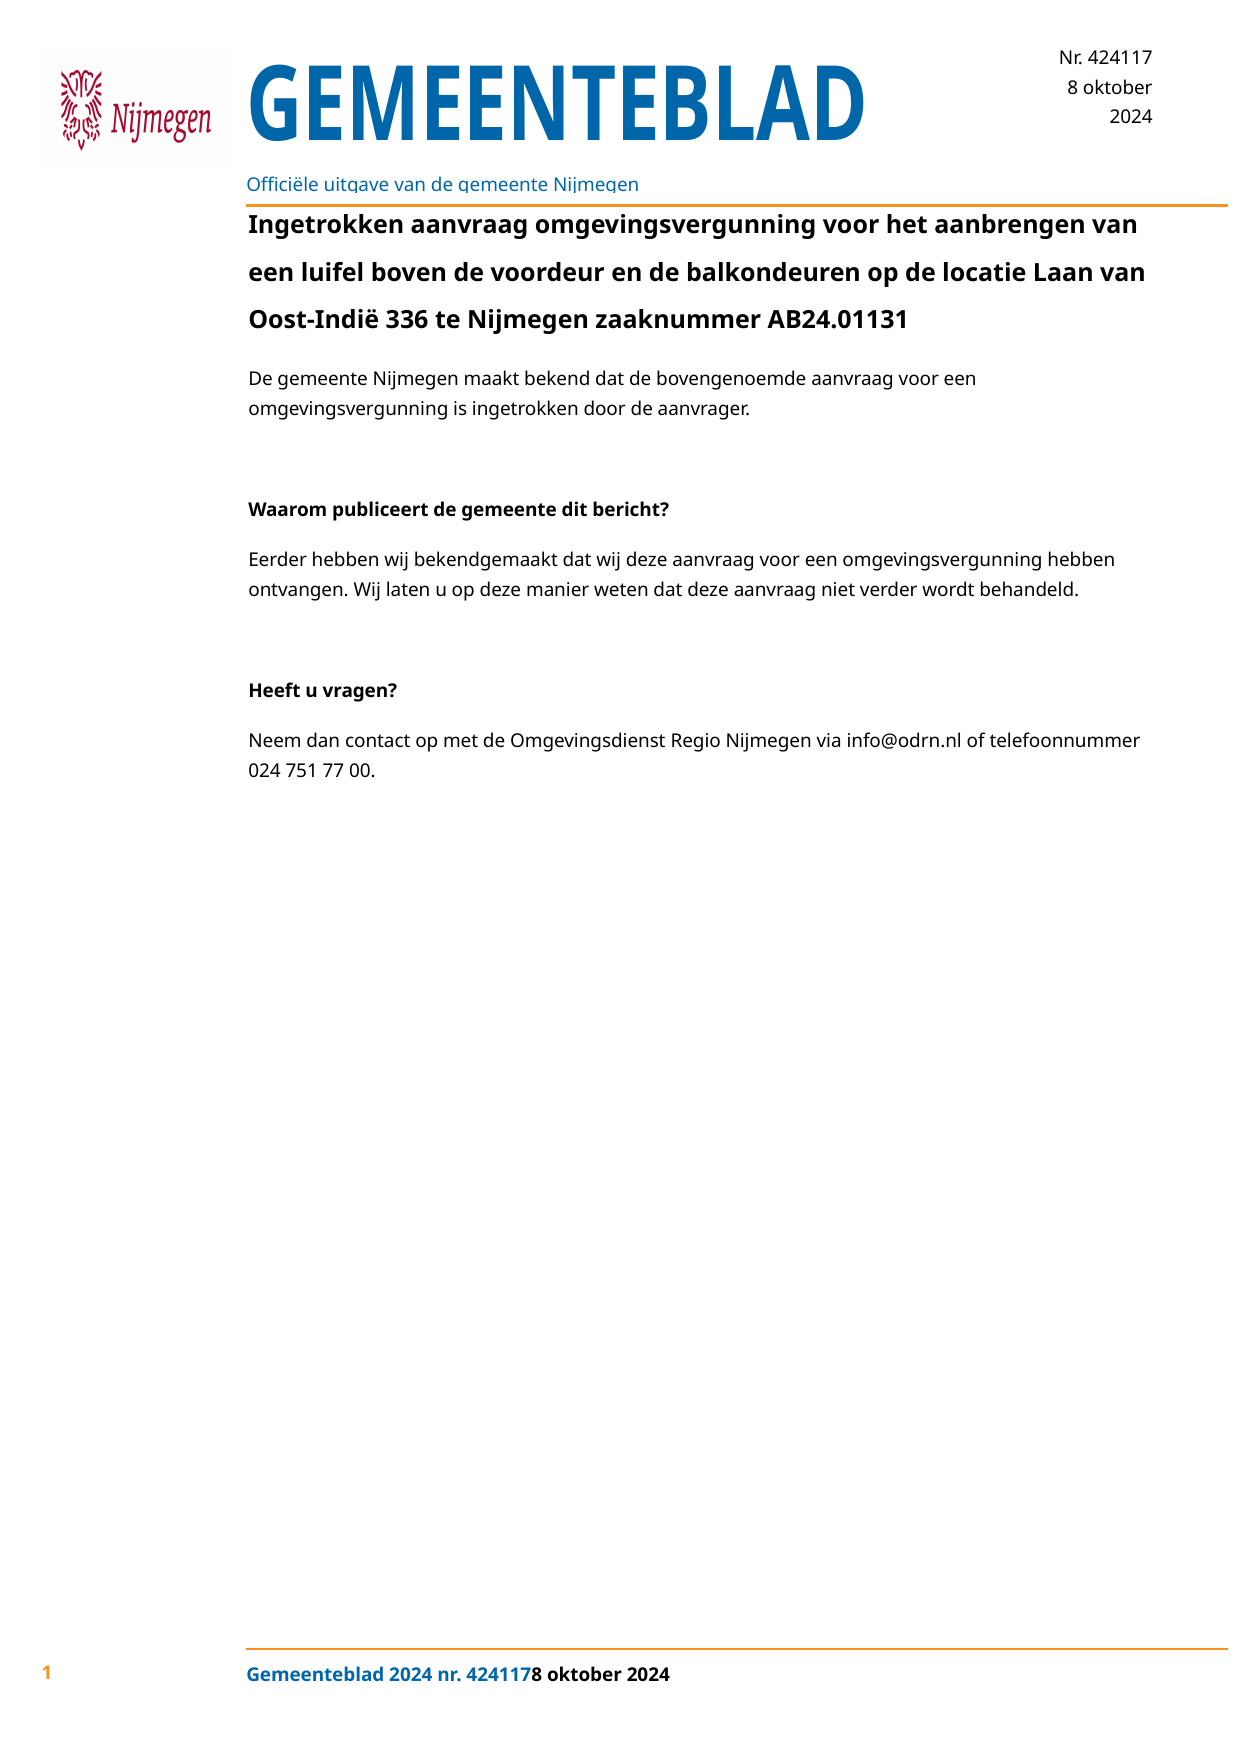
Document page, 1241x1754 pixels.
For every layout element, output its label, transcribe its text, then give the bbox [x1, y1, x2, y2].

text De gemeente Nijmegen maakt bekend dat de bovengenoemde aanvraag voor een omgevingsvergunning is ingetrokken door de aanvrager. [248, 366, 1152, 421]
text Ingetrokken aanvraag omgevingsvergunning voor het aanbrengen van een luifel boven de voordeur en de balkondeuren op de locatie Laan van Oost-Indië 336 te Nijmegen zaaknummer AB24.01131 [248, 207, 1152, 336]
text Waarom publiceert de gemeente dit bericht? [248, 496, 1152, 522]
picture [41, 47, 231, 172]
text Heeft u vragen? [248, 677, 1152, 702]
text Eerder hebben wij bekendgemaakt dat wij deze aanvraag voor een omgevingsvergunning hebben ontvangen. Wij laten u op deze manier weten dat deze aanvraag niet verder wordt behandeld. [248, 546, 1152, 602]
text Neem dan contact op met de Omgevingsdienst Regio Nijmegen via info@odrn.nl of telefoonnummer 024 751 77 00. [248, 727, 1152, 782]
